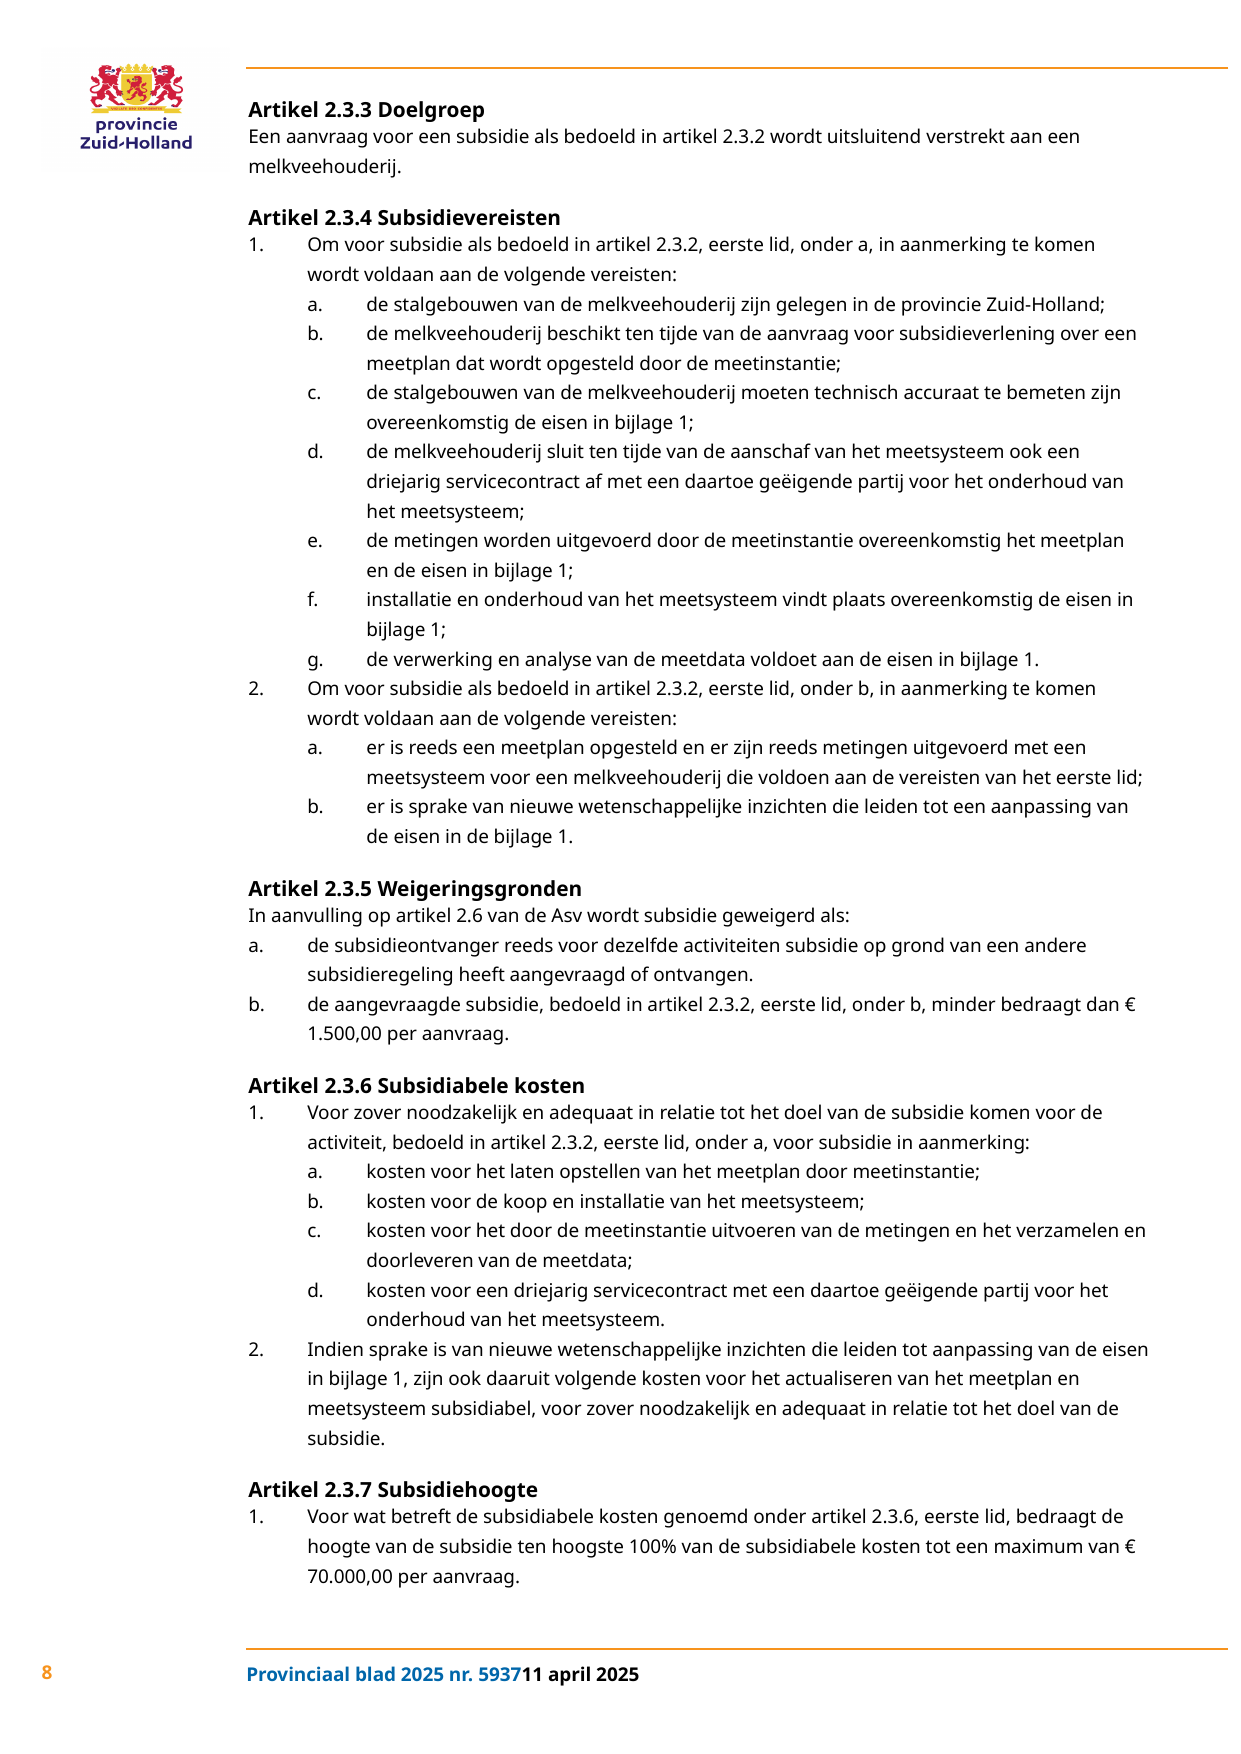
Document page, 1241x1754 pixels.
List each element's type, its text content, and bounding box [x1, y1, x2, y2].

list de verwerking en analyse van de meetdata voldoet aan de eisen in bijlage 1. [307, 646, 1152, 672]
list Indien sprake is van nieuwe wetenschappelijke inzichten die leiden tot aanpassing van de eisen in bijlage 1, zijn ook daaruit volgende kosten voor het actualiseren van het meetplan en meetsysteem subsidiabel, voor zover noodzakelijk en adequaat in relatie tot het doel van de subsidie. [248, 1336, 1152, 1451]
picture [41, 47, 231, 172]
text Een aanvraag voor een subsidie als bedoeld in artikel 2.3.2 wordt uitsluitend verstrekt aan een melkveehouderij. [248, 123, 1152, 178]
text Artikel 2.3.6 Subsidiabele kosten [248, 1071, 1152, 1099]
list de melkveehouderij beschikt ten tijde van de aanvraag voor subsidieverlening over een meetplan dat wordt opgesteld door de meetinstantie; [307, 320, 1152, 376]
list er is reeds een meetplan opgesteld en er zijn reeds metingen uitgevoerd met een meetsysteem voor een melkveehouderij die voldoen aan de vereisten van het eerste lid; [307, 734, 1152, 790]
text In aanvulling op artikel 2.6 van de Asv wordt subsidie geweigerd als: [248, 902, 1152, 928]
list kosten voor het laten opstellen van het meetplan door meetinstantie; [307, 1158, 1152, 1184]
list de metingen worden uitgevoerd door de meetinstantie overeenkomstig het meetplan en de eisen in bijlage 1; [307, 527, 1152, 583]
list de stalgebouwen van de melkveehouderij zijn gelegen in de provincie Zuid-Holland; [307, 291, 1152, 317]
list de melkveehouderij sluit ten tijde van de aanschaf van het meetsysteem ook een driejarig servicecontract af met een daartoe geëigende partij voor het onderhoud van het meetsysteem; [307, 439, 1152, 524]
text Artikel 2.3.7 Subsidiehoogte [248, 1475, 1152, 1504]
list de aangevraagde subsidie, bedoeld in artikel 2.3.2, eerste lid, onder b, minder bedraagt dan € 1.500,00 per aanvraag. [248, 991, 1152, 1046]
list Om voor subsidie als bedoeld in artikel 2.3.2, eerste lid, onder a, in aanmerking te komen wordt voldaan aan de volgende vereisten: [248, 232, 1152, 287]
list kosten voor het door de meetinstantie uitvoeren van de metingen en het verzamelen en doorleveren van de meetdata; [307, 1218, 1152, 1273]
list Voor wat betreft de subsidiabele kosten genoemd onder artikel 2.3.6, eerste lid, bedraagt de hoogte van de subsidie ten hoogste 100% van de subsidiabele kosten tot een maximum van € 70.000,00 per aanvraag. [248, 1504, 1152, 1588]
text Artikel 2.3.5 Weigeringsgronden [248, 874, 1152, 902]
text Artikel 2.3.3 Doelgroep [248, 95, 1152, 123]
list er is sprake van nieuwe wetenschappelijke inzichten die leiden tot een aanpassing van de eisen in de bijlage 1. [307, 794, 1152, 849]
text Artikel 2.3.4 Subsidievereisten [248, 203, 1152, 232]
list kosten voor een driejarig servicecontract met een daartoe geëigende partij voor het onderhoud van het meetsysteem. [307, 1277, 1152, 1332]
list de subsidieontvanger reeds voor dezelfde activiteiten subsidie op grond van een andere subsidieregeling heeft aangevraagd of ontvangen. [248, 932, 1152, 987]
list Om voor subsidie als bedoeld in artikel 2.3.2, eerste lid, onder b, in aanmerking te komen wordt voldaan aan de volgende vereisten: [248, 675, 1152, 731]
list installatie en onderhoud van het meetsysteem vindt plaats overeenkomstig de eisen in bijlage 1; [307, 587, 1152, 642]
list kosten voor de koop en installatie van het meetsysteem; [307, 1188, 1152, 1214]
list Voor zover noodzakelijk en adequaat in relatie tot het doel van de subsidie komen voor de activiteit, bedoeld in artikel 2.3.2, eerste lid, onder a, voor subsidie in aanmerking: [248, 1099, 1152, 1155]
list de stalgebouwen van de melkveehouderij moeten technisch accuraat te bemeten zijn overeenkomstig de eisen in bijlage 1; [307, 379, 1152, 435]
